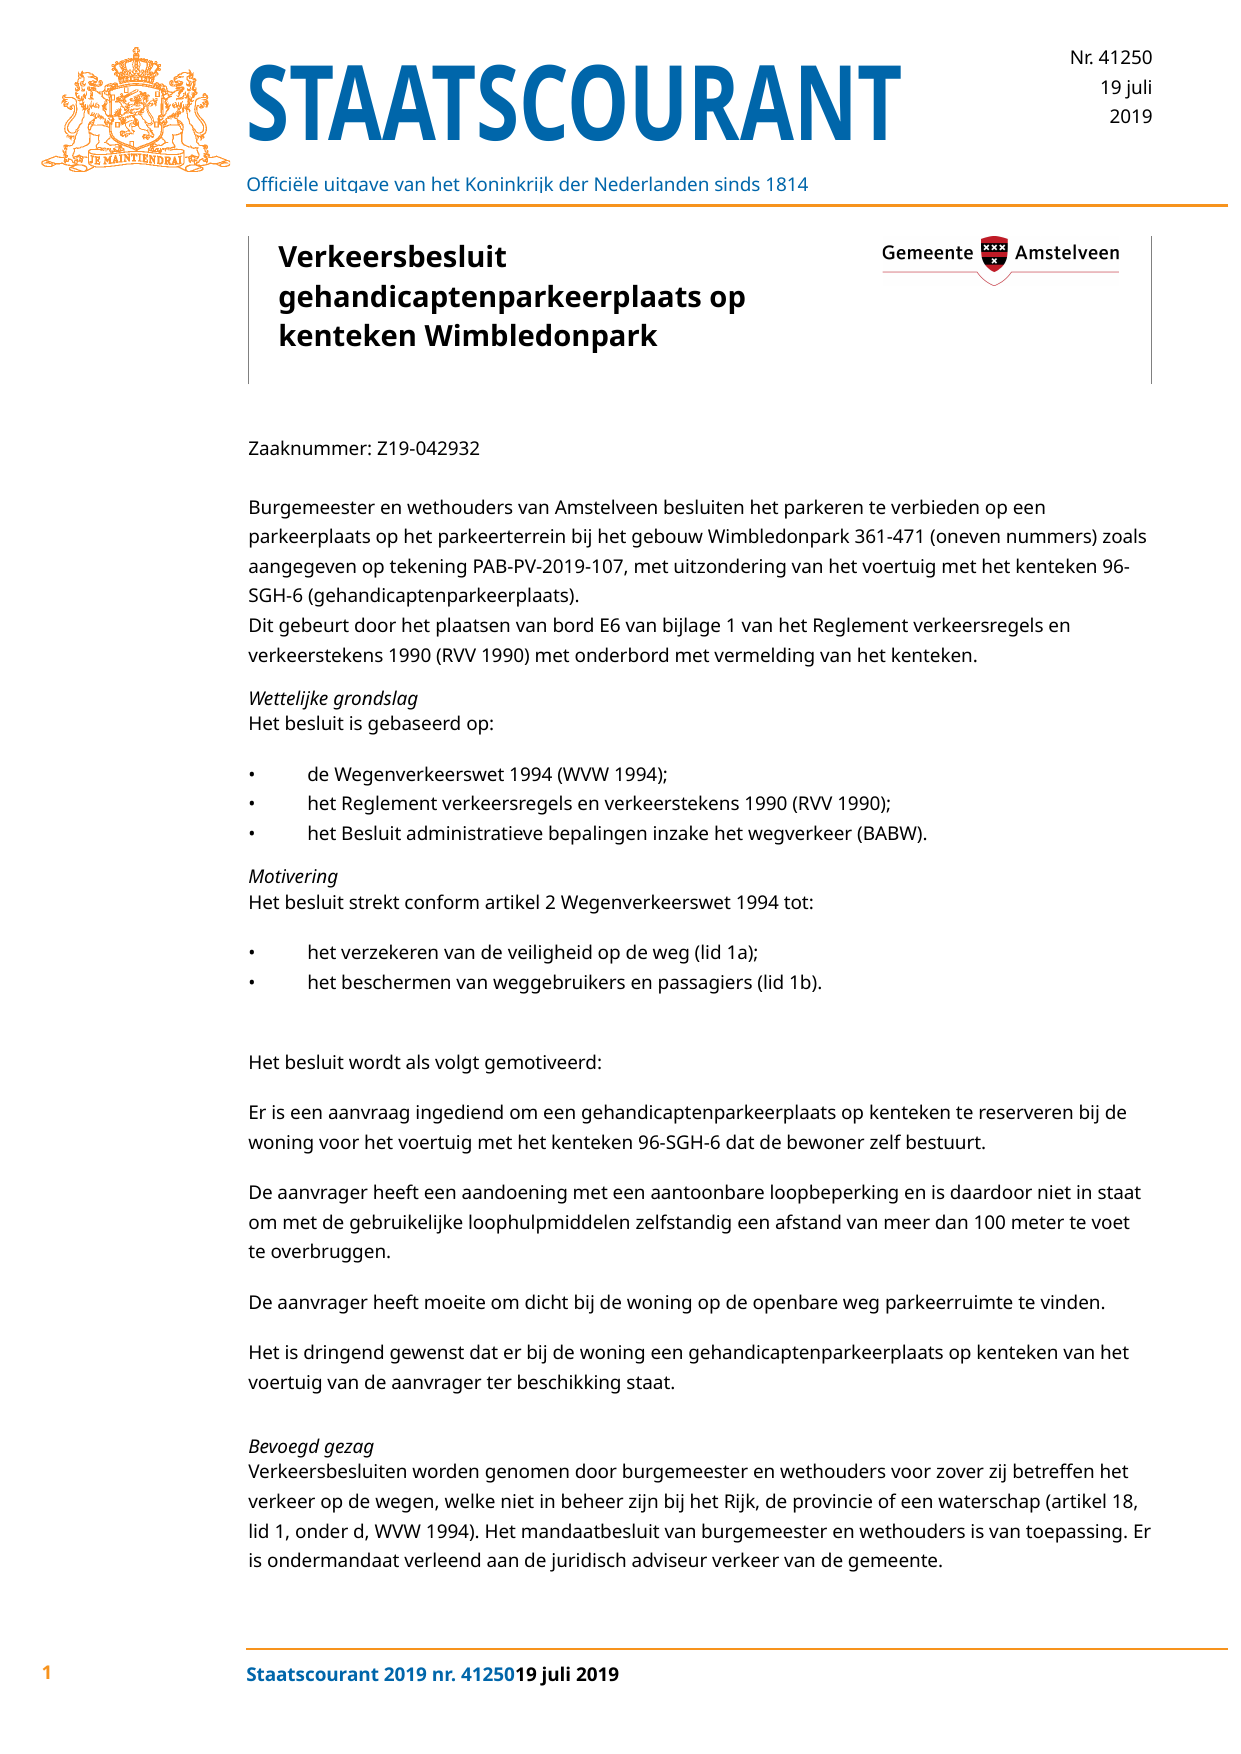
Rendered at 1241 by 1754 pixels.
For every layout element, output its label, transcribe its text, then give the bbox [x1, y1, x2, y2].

text De aanvrager heeft moeite om dicht bij de woning op de openbare weg parkeerruimte te vinden. [248, 1289, 1152, 1315]
text Motivering [248, 863, 1152, 889]
text Het besluit wordt als volgt gemotiveerd: [248, 1049, 1152, 1075]
text Het is dringend gewenst dat er bij de woning een gehandicaptenparkeerplaats op kenteken van het voertuig van de aanvrager ter beschikking staat. [248, 1339, 1152, 1395]
table_header Verkeersbesluit gehandicaptenparkeerplaats op kenteken Wimbledonpark [249, 236, 850, 384]
list het verzekeren van de veiligheid op de weg (lid 1a); [248, 939, 1152, 965]
picture [882, 236, 1119, 286]
list de Wegenverkeerswet 1994 (WVW 1994); [248, 761, 1152, 787]
text Wettelijke grondslag [248, 685, 1152, 711]
text Dit gebeurt door het plaatsen van bord E6 van bijlage 1 van het Reglement verkeersregels en verkeerstekens 1990 (RVV 1990) met onderbord met vermelding van het kenteken. [248, 612, 1152, 667]
table_header [850, 236, 1151, 384]
text De aanvrager heeft een aandoening met een aantoonbare loopbeperking en is daardoor niet in staat om met de gebruikelijke loophulpmiddelen zelfstandig een afstand van meer dan 100 meter te voet te overbruggen. [248, 1179, 1152, 1264]
text Het besluit is gebaseerd op: [248, 711, 1152, 736]
text Het besluit strekt conform artikel 2 Wegenverkeerswet 1994 tot: [248, 889, 1152, 915]
text Bevoegd gezag [248, 1433, 1152, 1459]
list het beschermen van weggebruikers en passagiers (lid 1b). [248, 969, 1152, 995]
text Verkeersbesluiten worden genomen door burgemeester en wethouders voor zover zij betreffen het verkeer op de wegen, welke niet in beheer zijn bij het Rijk, de provincie of een waterschap (artikel 18, lid 1, onder d, WVW 1994). Het mandaatbesluit van burgemeester en wethouders is van toepassing. Er is ondermandaat verleend aan de juridisch adviseur verkeer van de gemeente. [248, 1459, 1152, 1573]
list het Besluit administratieve bepalingen inzake het wegverkeer (BABW). [248, 820, 1152, 846]
picture [41, 47, 231, 172]
text Er is een aanvraag ingediend om een gehandicaptenparkeerplaats op kenteken te reserveren bij de woning voor het voertuig met het kenteken 96-SGH-6 dat de bewoner zelf bestuurt. [248, 1099, 1152, 1155]
list het Reglement verkeersregels en verkeerstekens 1990 (RVV 1990); [248, 791, 1152, 816]
text Zaaknummer: Z19-042932 [248, 435, 1152, 460]
text Burgemeester en wethouders van Amstelveen besluiten het parkeren te verbieden op een parkeerplaats op het parkeerterrein bij het gebouw Wimbledonpark 361-471 (oneven nummers) zoals aangegeven op tekening PAB-PV-2019-107, met uitzondering van het voertuig met het kenteken 96-SGH-6 (gehandicaptenparkeerplaats). [248, 494, 1152, 608]
